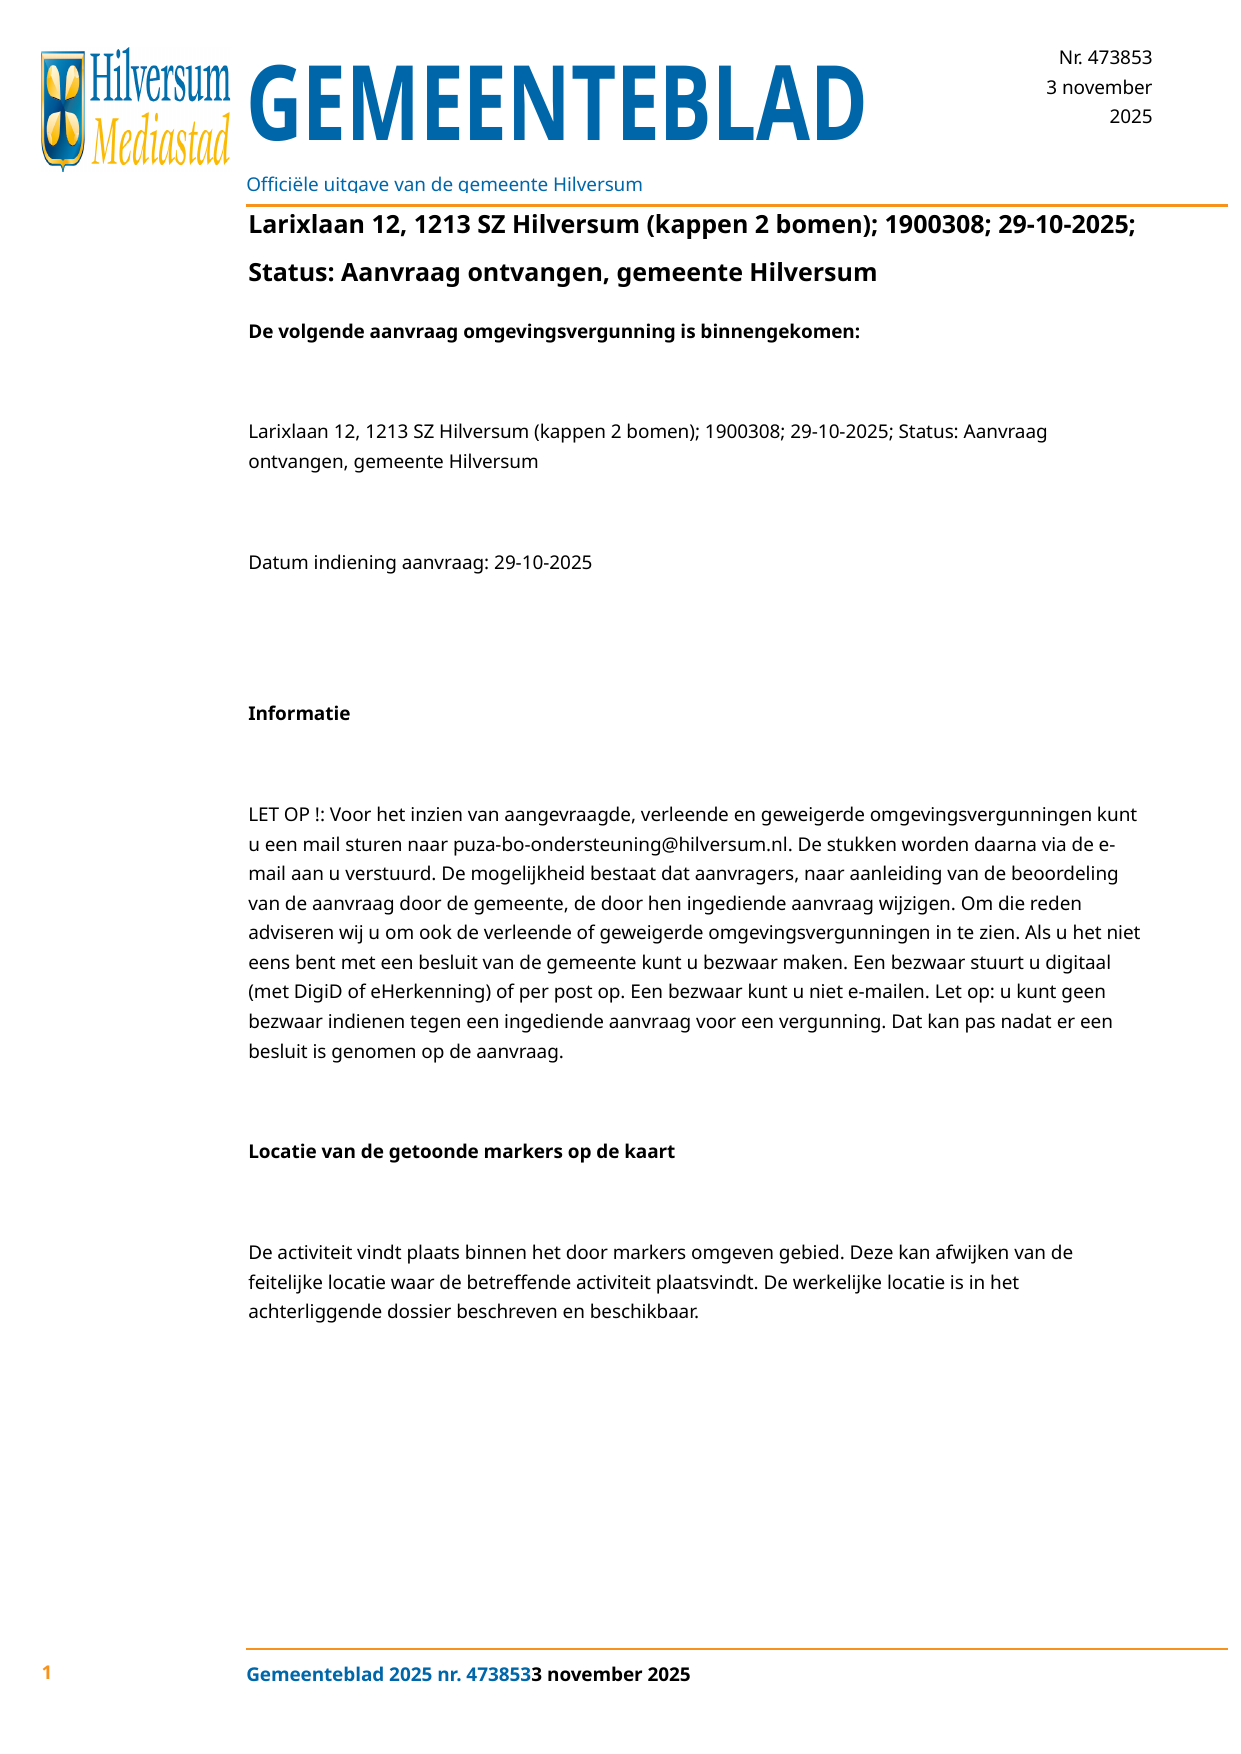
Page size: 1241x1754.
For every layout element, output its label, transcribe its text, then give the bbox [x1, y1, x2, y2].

text Informatie [248, 700, 1152, 726]
text LET OP !: Voor het inzien van aangevraagde, verleende en geweigerde omgevingsvergunningen kunt u een mail sturen naar puza-bo-ondersteuning@hilversum.nl. De stukken worden daarna via de e-mail aan u verstuurd. De mogelijkheid bestaat dat aanvragers, naar aanleiding van de beoordeling van de aanvraag door de gemeente, de door hen ingediende aanvraag wijzigen. Om die reden adviseren wij u om ook de verleende of geweigerde omgevingsvergunningen in te zien. Als u het niet eens bent met een besluit van de gemeente kunt u bezwaar maken. Een bezwaar stuurt u digitaal (met DigiD of eHerkenning) of per post op. Een bezwaar kunt u niet e-mailen. Let op: u kunt geen bezwaar indienen tegen een ingediende aanvraag voor een vergunning. Dat kan pas nadat er een besluit is genomen op de aanvraag. [248, 801, 1152, 1064]
text Larixlaan 12, 1213 SZ Hilversum (kappen 2 bomen); 1900308; 29-10-2025; Status: Aanvraag ontvangen, gemeente Hilversum [248, 419, 1152, 474]
text Datum indiening aanvraag: 29-10-2025 [248, 549, 1152, 575]
text Larixlaan 12, 1213 SZ Hilversum (kappen 2 bomen); 1900308; 29-10-2025; Status: Aanvraag ontvangen, gemeente Hilversum [248, 207, 1152, 288]
text De volgende aanvraag omgevingsvergunning is binnengekomen: [248, 318, 1152, 344]
picture [41, 47, 231, 172]
text De activiteit vindt plaats binnen het door markers omgeven gebied. Deze kan afwijken van de feitelijke locatie waar de betreffende activiteit plaatsvindt. De werkelijke locatie is in het achterliggende dossier beschreven en beschikbaar. [248, 1239, 1152, 1324]
text Locatie van de getoonde markers op de kaart [248, 1139, 1152, 1164]
